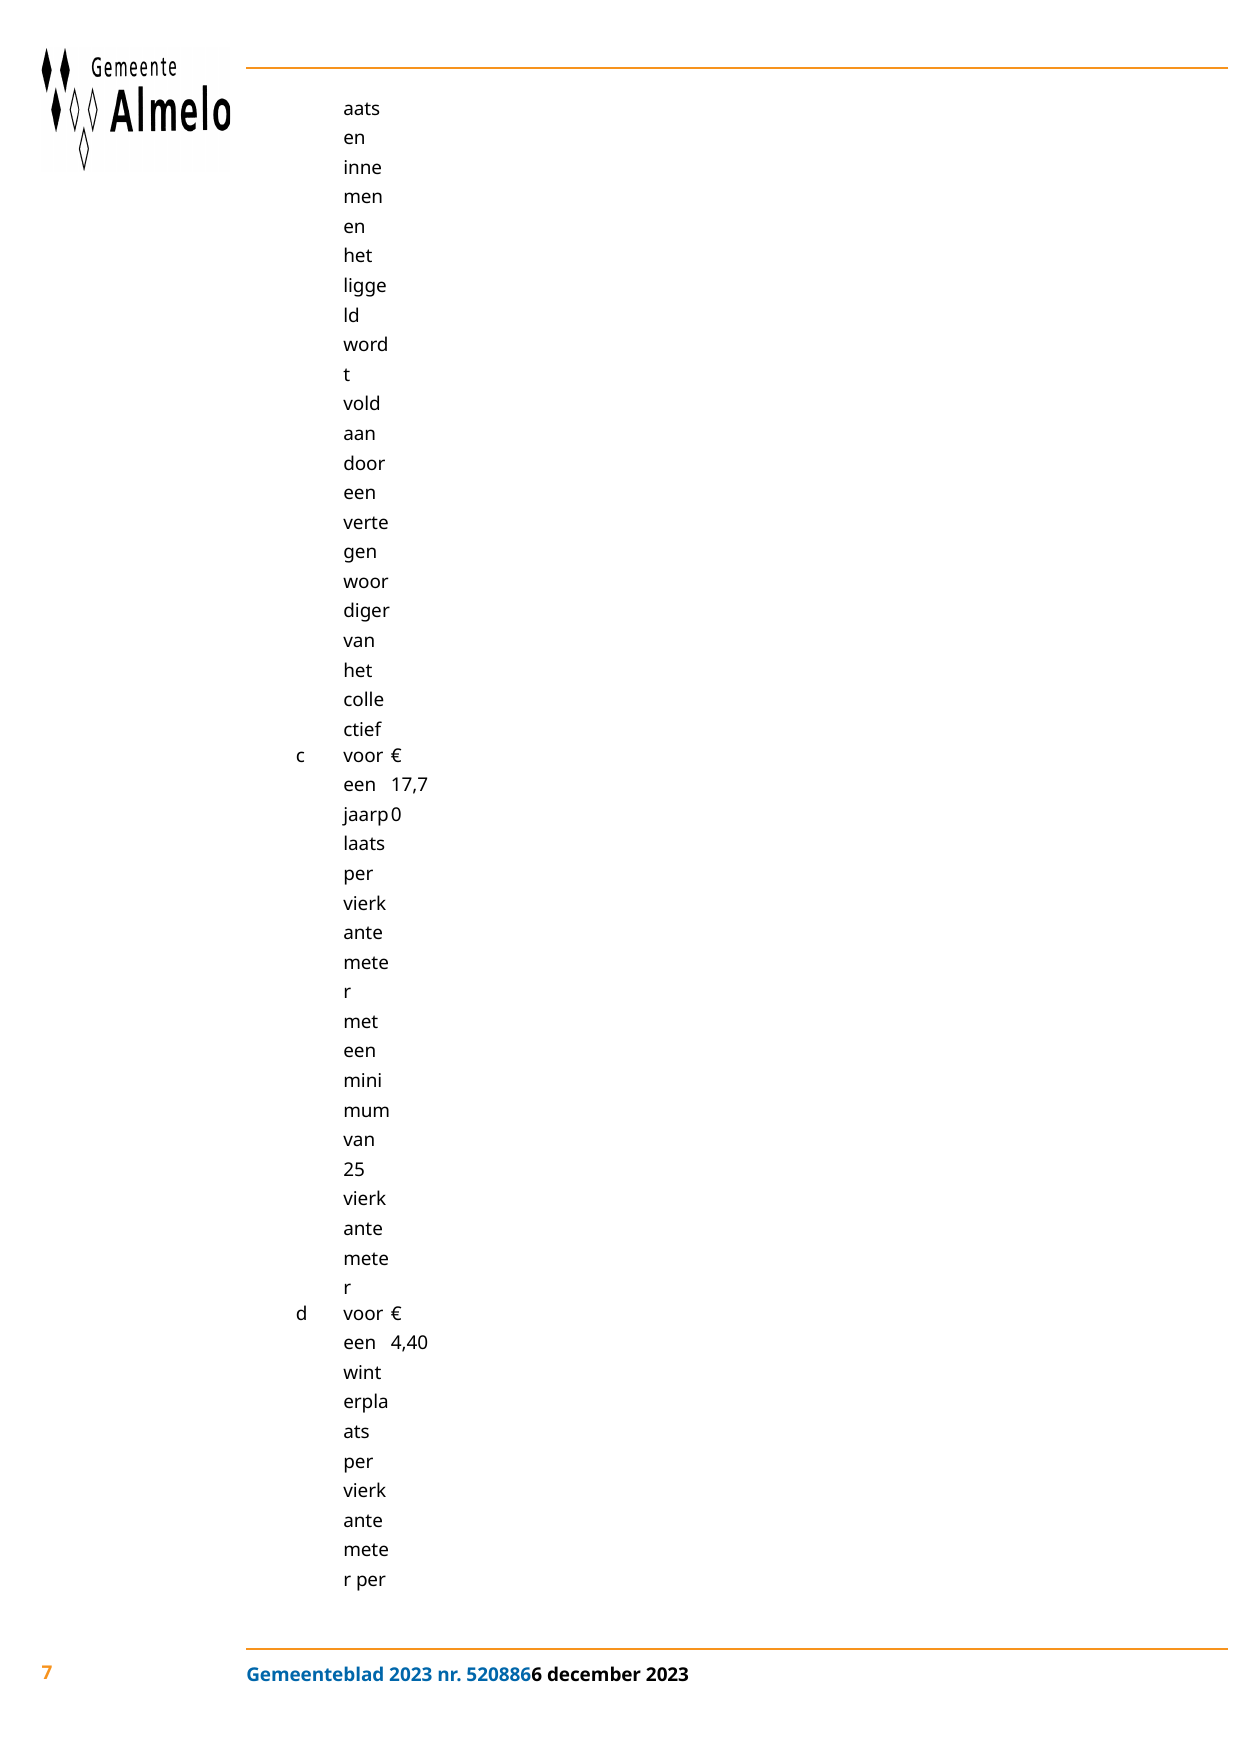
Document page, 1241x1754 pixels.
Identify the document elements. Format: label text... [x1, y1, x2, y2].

table_cell [676, 742, 723, 1300]
table_cell [866, 1300, 914, 1592]
table_cell € 4,40 [391, 1300, 438, 1592]
table_cell [581, 1300, 628, 1592]
table_cell [676, 95, 723, 742]
table_cell [629, 95, 676, 742]
table_cell [533, 1300, 581, 1592]
table_cell [1009, 1300, 1056, 1592]
table_cell [866, 95, 914, 742]
table_cell [438, 742, 486, 1300]
table_cell c [296, 742, 343, 1300]
table_cell [486, 742, 533, 1300]
table_cell [961, 95, 1009, 742]
table_cell [914, 1300, 961, 1592]
table_cell [486, 95, 533, 742]
table_cell [438, 95, 486, 742]
table_cell [724, 95, 771, 742]
table_cell [629, 1300, 676, 1592]
table_cell aatsen innemen en het liggeld wordt voldaan door een vertegenwoordiger van het collectief [343, 95, 391, 742]
table_cell [391, 95, 438, 742]
table_cell [724, 742, 771, 1300]
table_cell [248, 742, 296, 1300]
table_cell [581, 742, 628, 1300]
table_cell [961, 742, 1009, 1300]
table_cell [771, 1300, 819, 1592]
table_cell [438, 1300, 486, 1592]
table_cell [629, 742, 676, 1300]
table_cell [914, 95, 961, 742]
table_cell [819, 1300, 866, 1592]
table_cell [771, 95, 819, 742]
table_cell [533, 95, 581, 742]
table_cell [771, 742, 819, 1300]
table_cell voor een winterplaats per vierkante meter per [343, 1300, 391, 1592]
table_cell [248, 95, 296, 742]
table_cell [676, 1300, 723, 1592]
picture [41, 47, 231, 172]
table_cell € 17,70 [391, 742, 438, 1300]
table_cell [866, 742, 914, 1300]
table_cell [914, 742, 961, 1300]
table_cell [296, 95, 343, 742]
table_cell [1009, 742, 1056, 1300]
table_cell [486, 1300, 533, 1592]
table_cell [819, 95, 866, 742]
table_cell [581, 95, 628, 742]
table_cell [724, 1300, 771, 1592]
table_cell [1056, 742, 1152, 1300]
table_cell [533, 742, 581, 1300]
table_cell [1056, 95, 1152, 742]
table_cell [1009, 95, 1056, 742]
table_cell d [296, 1300, 343, 1592]
table_cell [961, 1300, 1009, 1592]
table_cell voor een jaarplaats per vierkante meter met een minimum van 25 vierkante meter [343, 742, 391, 1300]
table_cell [248, 1300, 296, 1592]
table_cell [1056, 1300, 1152, 1592]
table_cell [819, 742, 866, 1300]
